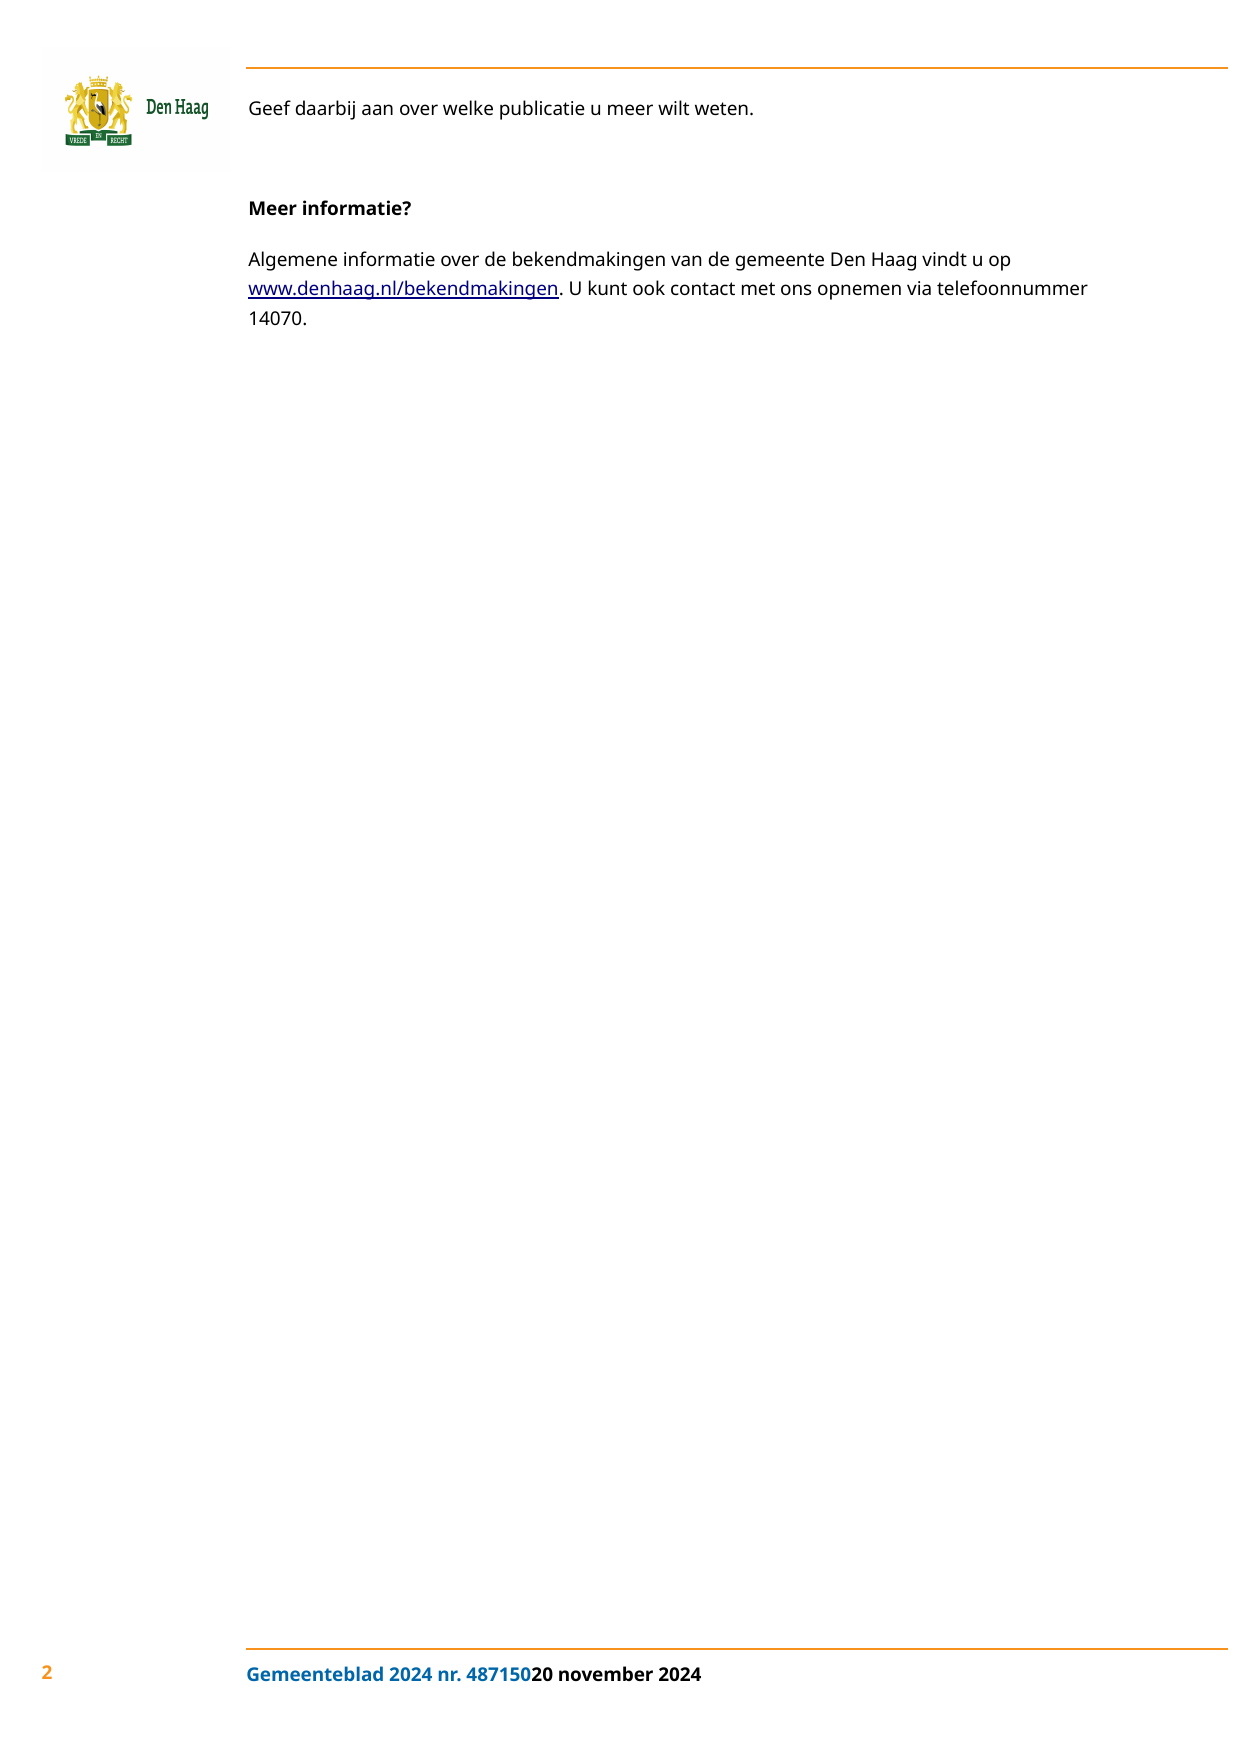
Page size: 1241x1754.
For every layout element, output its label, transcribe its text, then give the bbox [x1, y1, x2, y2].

picture [41, 47, 231, 172]
text Algemene informatie over de bekendmakingen van de gemeente Den Haag vindt u op www.denhaag.nl/bekendmakingen. U kunt ook contact met ons opnemen via telefoonnummer 14070. [248, 246, 1152, 331]
text Geef daarbij aan over welke publicatie u meer wilt weten. [248, 95, 1152, 121]
text Meer informatie? [248, 196, 1152, 221]
